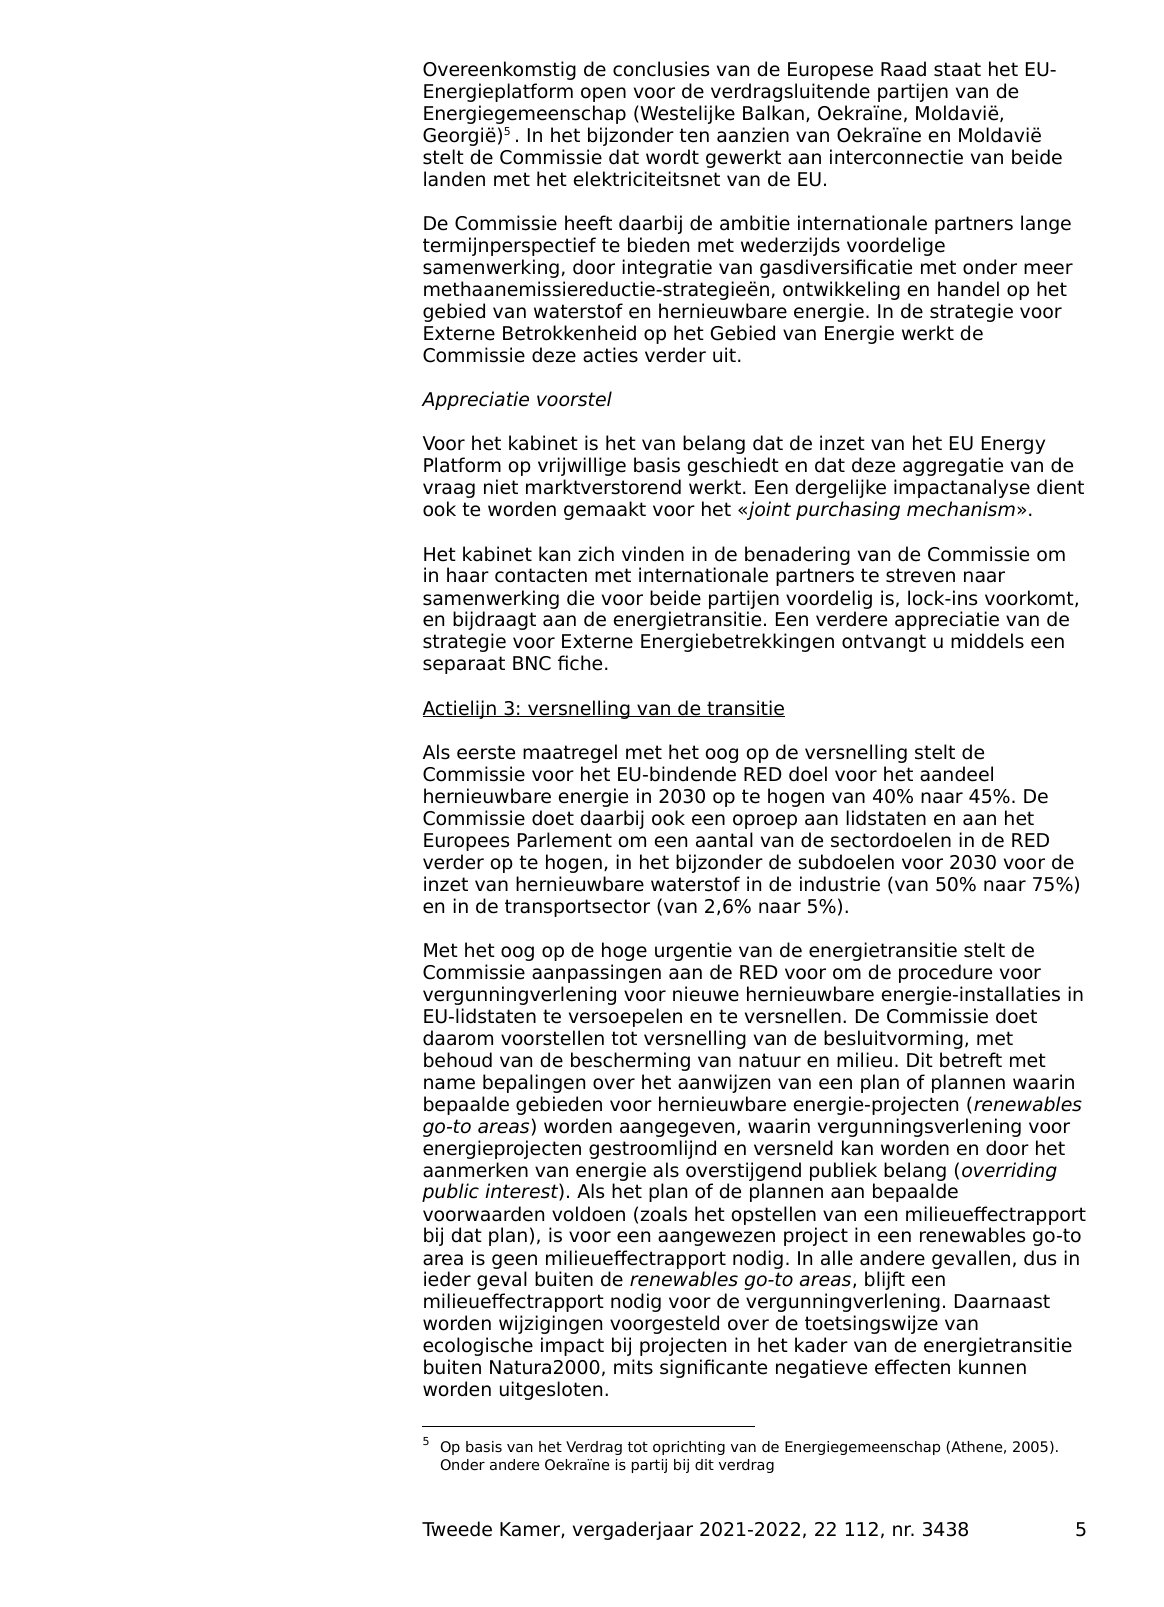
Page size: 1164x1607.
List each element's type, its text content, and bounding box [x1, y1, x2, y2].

text Voor het kabinet is het van belang dat de inzet van het EU Energy Platform op vrijwillige basis geschiedt en dat deze aggregatie van de vraag niet marktverstorend werkt. Een dergelijke impactanalyse dient ook te worden gemaakt voor het «joint purchasing mechanism». [422, 433, 1087, 521]
text Op basis van het Verdrag tot oprichting van de Energiegemeenschap (Athene, 2005). Onder andere Oekraïne is partij bij dit verdrag [422, 1435, 1087, 1474]
text Als eerste maatregel met het oog op de versnelling stelt de Commissie voor het EU-bindende RED doel voor het aandeel hernieuwbare energie in 2030 op te hogen van 40% naar 45%. De Commissie doet daarbij ook een oproep aan lidstaten en aan het Europees Parlement om een aantal van de sectordoelen in de RED verder op te hogen, in het bijzonder de subdoelen voor 2030 voor de inzet van hernieuwbare waterstof in de industrie (van 50% naar 75%) en in de transportsector (van 2,6% naar 5%). [422, 742, 1087, 917]
text Overeenkomstig de conclusies van de Europese Raad staat het EU-Energieplatform open voor de verdragsluitende partijen van de Energiegemeenschap (Westelijke Balkan, Oekraïne, Moldavië, Georgië). In het bijzonder ten aanzien van Oekraïne en Moldavië stelt de Commissie dat wordt gewerkt aan interconnectie van beide landen met het elektriciteitsnet van de EU. [422, 59, 1087, 191]
text Het kabinet kan zich vinden in de benadering van de Commissie om in haar contacten met internationale partners te streven naar samenwerking die voor beide partijen voordelig is, lock-ins voorkomt, en bijdraagt aan de energietransitie. Een verdere appreciatie van de strategie voor Externe Energiebetrekkingen ontvangt u middels een separaat BNC fiche. [422, 543, 1087, 675]
subtitle Actielijn 3: versnelling van de transitie [422, 697, 1087, 719]
subtitle Appreciatie voorstel [422, 389, 1087, 411]
text De Commissie heeft daarbij de ambitie internationale partners lange termijnperspectief te bieden met wederzijds voordelige samenwerking, door integratie van gasdiversificatie met onder meer methaanemissiereductie-strategieën, ontwikkeling en handel op het gebied van waterstof en hernieuwbare energie. In de strategie voor Externe Betrokkenheid op het Gebied van Energie werkt de Commissie deze acties verder uit. [422, 213, 1087, 367]
text Met het oog op de hoge urgentie van de energietransitie stelt de Commissie aanpassingen aan de RED voor om de procedure voor vergunningverlening voor nieuwe hernieuwbare energie-installaties in EU-lidstaten te versoepelen en te versnellen. De Commissie doet daarom voorstellen tot versnelling van de besluitvorming, met behoud van de bescherming van natuur en milieu. Dit betreft met name bepalingen over het aanwijzen van een plan of plannen waarin bepaalde gebieden voor hernieuwbare energie-projecten (renewables go-to areas) worden aangegeven, waarin vergunningsverlening voor energieprojecten gestroomlijnd en versneld kan worden en door het aanmerken van energie als overstijgend publiek belang (overriding public interest). Als het plan of de plannen aan bepaalde voorwaarden voldoen (zoals het opstellen van een milieueffectrapport bij dat plan), is voor een aangewezen project in een renewables go-to area is geen milieueffectrapport nodig. In alle andere gevallen, dus in ieder geval buiten de renewables go-to areas, blijft een milieueffectrapport nodig voor de vergunningverlening. Daarnaast worden wijzigingen voorgesteld over de toetsingswijze van ecologische impact bij projecten in het kader van de energietransitie buiten Natura2000, mits significante negatieve effecten kunnen worden uitgesloten. [422, 940, 1087, 1401]
